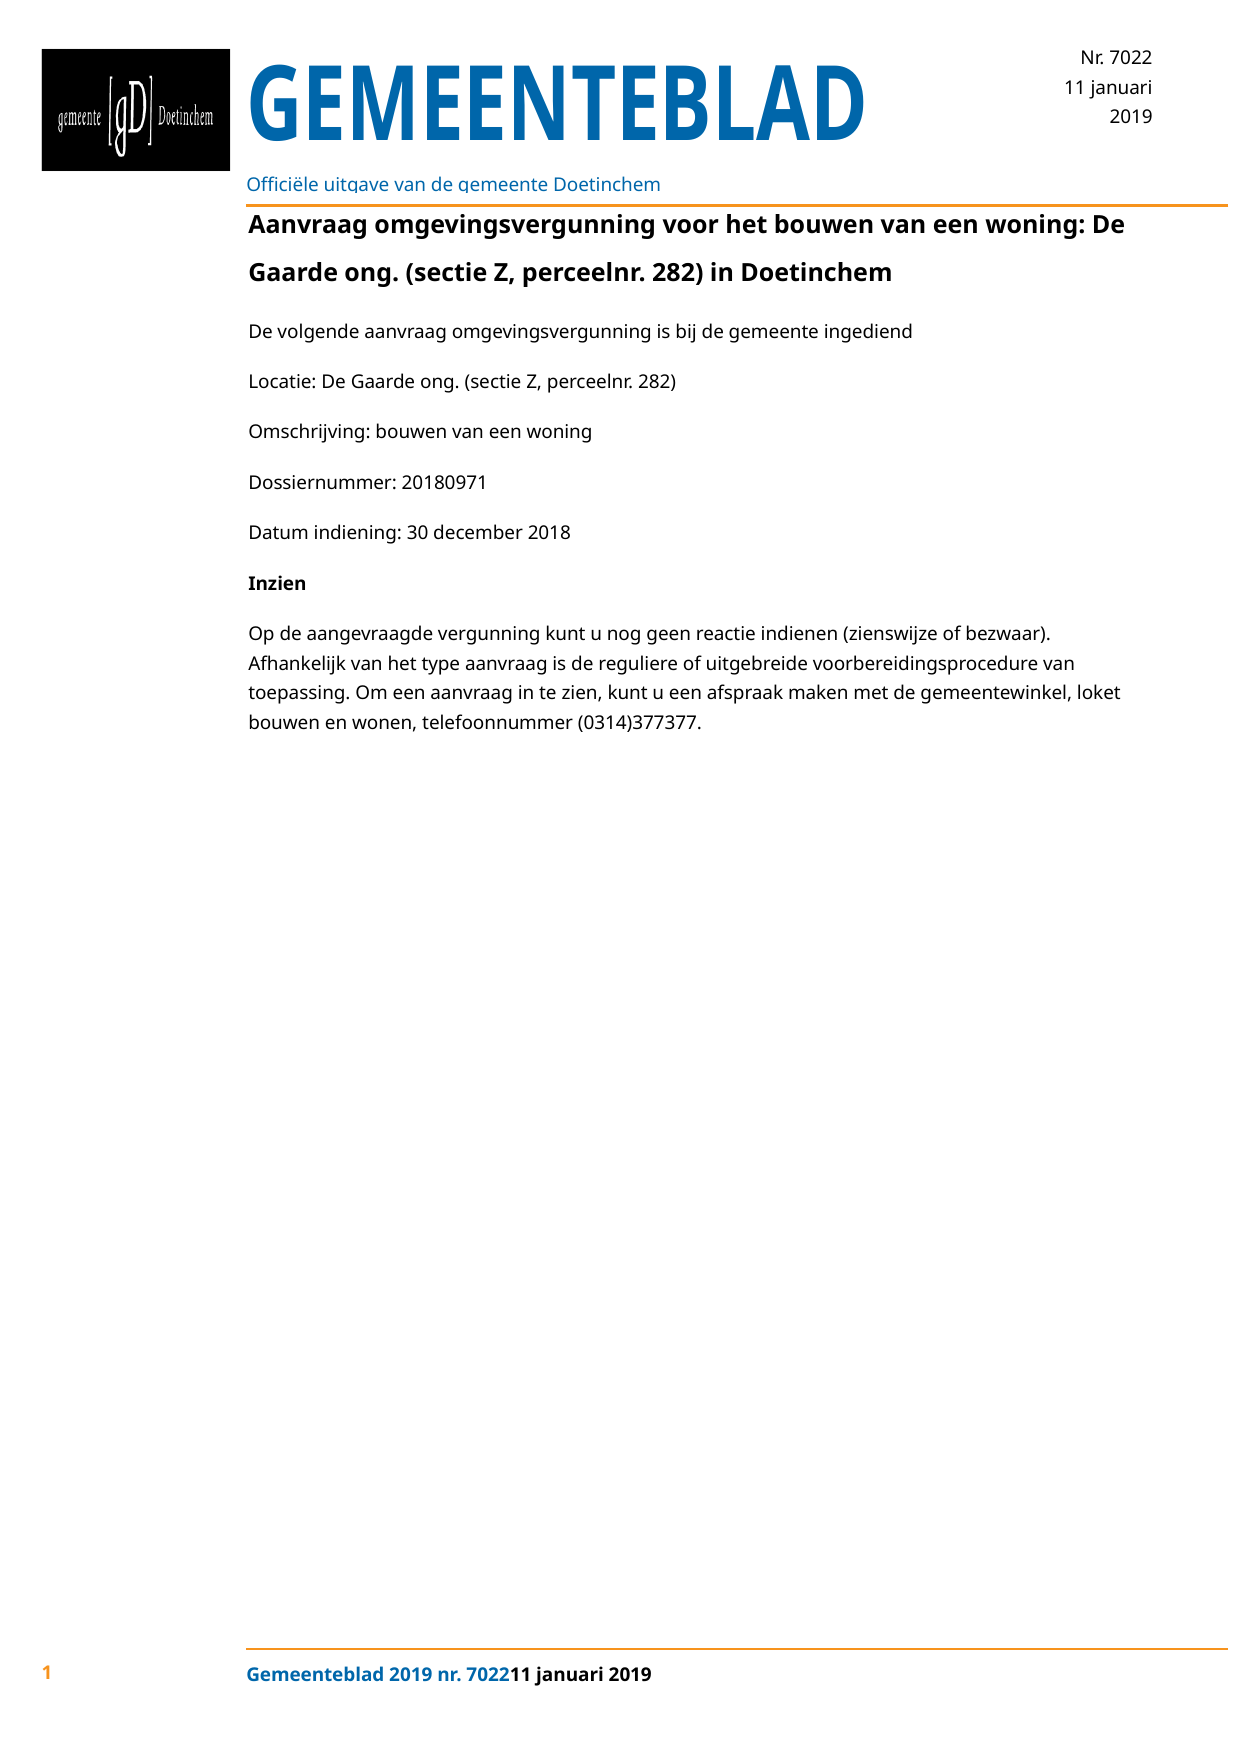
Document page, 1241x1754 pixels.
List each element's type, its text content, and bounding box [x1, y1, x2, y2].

text De volgende aanvraag omgevingsvergunning is bij de gemeente ingediend [248, 318, 1152, 344]
text Dossiernummer: 20180971 [248, 469, 1152, 495]
text Op de aangevraagde vergunning kunt u nog geen reactie indienen (zienswijze of bezwaar). Afhankelijk van het type aanvraag is de reguliere of uitgebreide voorbereidingsprocedure van toepassing. Om een aanvraag in te zien, kunt u een afspraak maken met de gemeentewinkel, loket bouwen en wonen, telefoonnummer (0314)377377. [248, 620, 1152, 735]
text Aanvraag omgevingsvergunning voor het bouwen van een woning: De Gaarde ong. (sectie Z, perceelnr. 282) in Doetinchem [248, 207, 1152, 288]
text Inzien [248, 570, 1152, 596]
text Locatie: De Gaarde ong. (sectie Z, perceelnr. 282) [248, 368, 1152, 394]
picture [41, 47, 231, 172]
text Omschrijving: bouwen van een woning [248, 419, 1152, 444]
text Datum indiening: 30 december 2018 [248, 519, 1152, 545]
